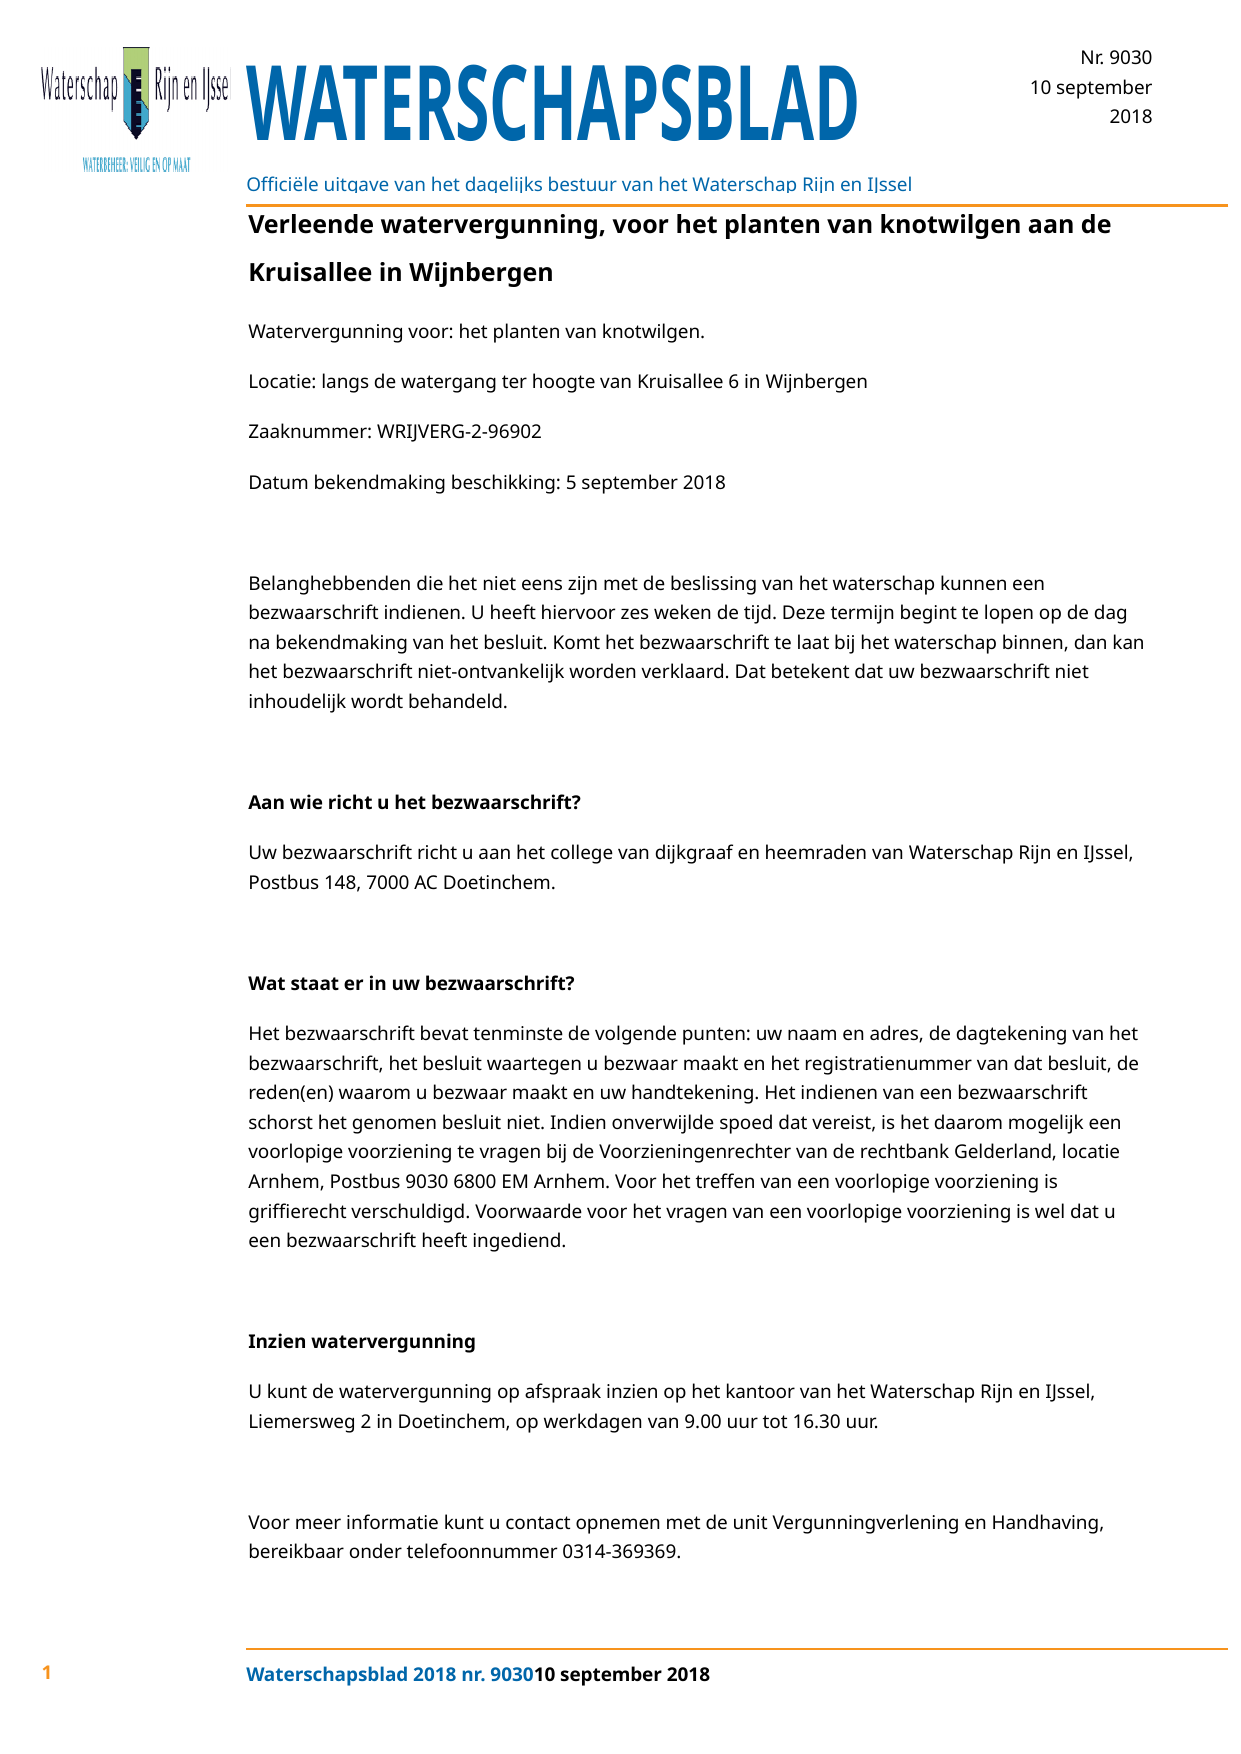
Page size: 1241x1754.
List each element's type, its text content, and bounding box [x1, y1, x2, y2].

text Voor meer informatie kunt u contact opnemen met de unit Vergunningverlening en Handhaving, bereikbaar onder telefoonnummer 0314-369369. [248, 1509, 1152, 1564]
text Zaaknummer: WRIJVERG-2-96902 [248, 419, 1152, 444]
text Datum bekendmaking beschikking: 5 september 2018 [248, 469, 1152, 495]
text Het bezwaarschrift bevat tenminste de volgende punten: uw naam en adres, de dagtekening van het bezwaarschrift, het besluit waartegen u bezwaar maakt en het registratienummer van dat besluit, de reden(en) waarom u bezwaar maakt en uw handtekening. Het indienen van een bezwaarschrift schorst het genomen besluit niet. Indien onverwijlde spoed dat vereist, is het daarom mogelijk een voorlopige voorziening te vragen bij de Voorzieningenrechter van de rechtbank Gelderland, locatie Arnhem, Postbus 9030 6800 EM Arnhem. Voor het treffen van een voorlopige voorziening is griffierecht verschuldigd. Voorwaarde voor het vragen van een voorlopige voorziening is wel dat u een bezwaarschrift heeft ingediend. [248, 1020, 1152, 1253]
text Watervergunning voor: het planten van knotwilgen. [248, 318, 1152, 344]
text Aan wie richt u het bezwaarschrift? [248, 789, 1152, 815]
text Inzien watervergunning [248, 1328, 1152, 1354]
text U kunt de watervergunning op afspraak inzien op het kantoor van het Waterschap Rijn en IJssel, Liemersweg 2 in Doetinchem, op werkdagen van 9.00 uur tot 16.30 uur. [248, 1379, 1152, 1434]
text Verleende watervergunning, voor het planten van knotwilgen aan de Kruisallee in Wijnbergen [248, 207, 1152, 288]
picture [41, 47, 231, 172]
text Wat staat er in uw bezwaarschrift? [248, 970, 1152, 996]
text Belanghebbenden die het niet eens zijn met de beslissing van het waterschap kunnen een bezwaarschrift indienen. U heeft hiervoor zes weken de tijd. Deze termijn begint te lopen op de dag na bekendmaking van het besluit. Komt het bezwaarschrift te laat bij het waterschap binnen, dan kan het bezwaarschrift niet-ontvankelijk worden verklaard. Dat betekent dat uw bezwaarschrift niet inhoudelijk wordt behandeld. [248, 570, 1152, 714]
text Uw bezwaarschrift richt u aan het college van dijkgraaf en heemraden van Waterschap Rijn en IJssel, Postbus 148, 7000 AC Doetinchem. [248, 839, 1152, 895]
text Locatie: langs de watergang ter hoogte van Kruisallee 6 in Wijnbergen [248, 368, 1152, 394]
